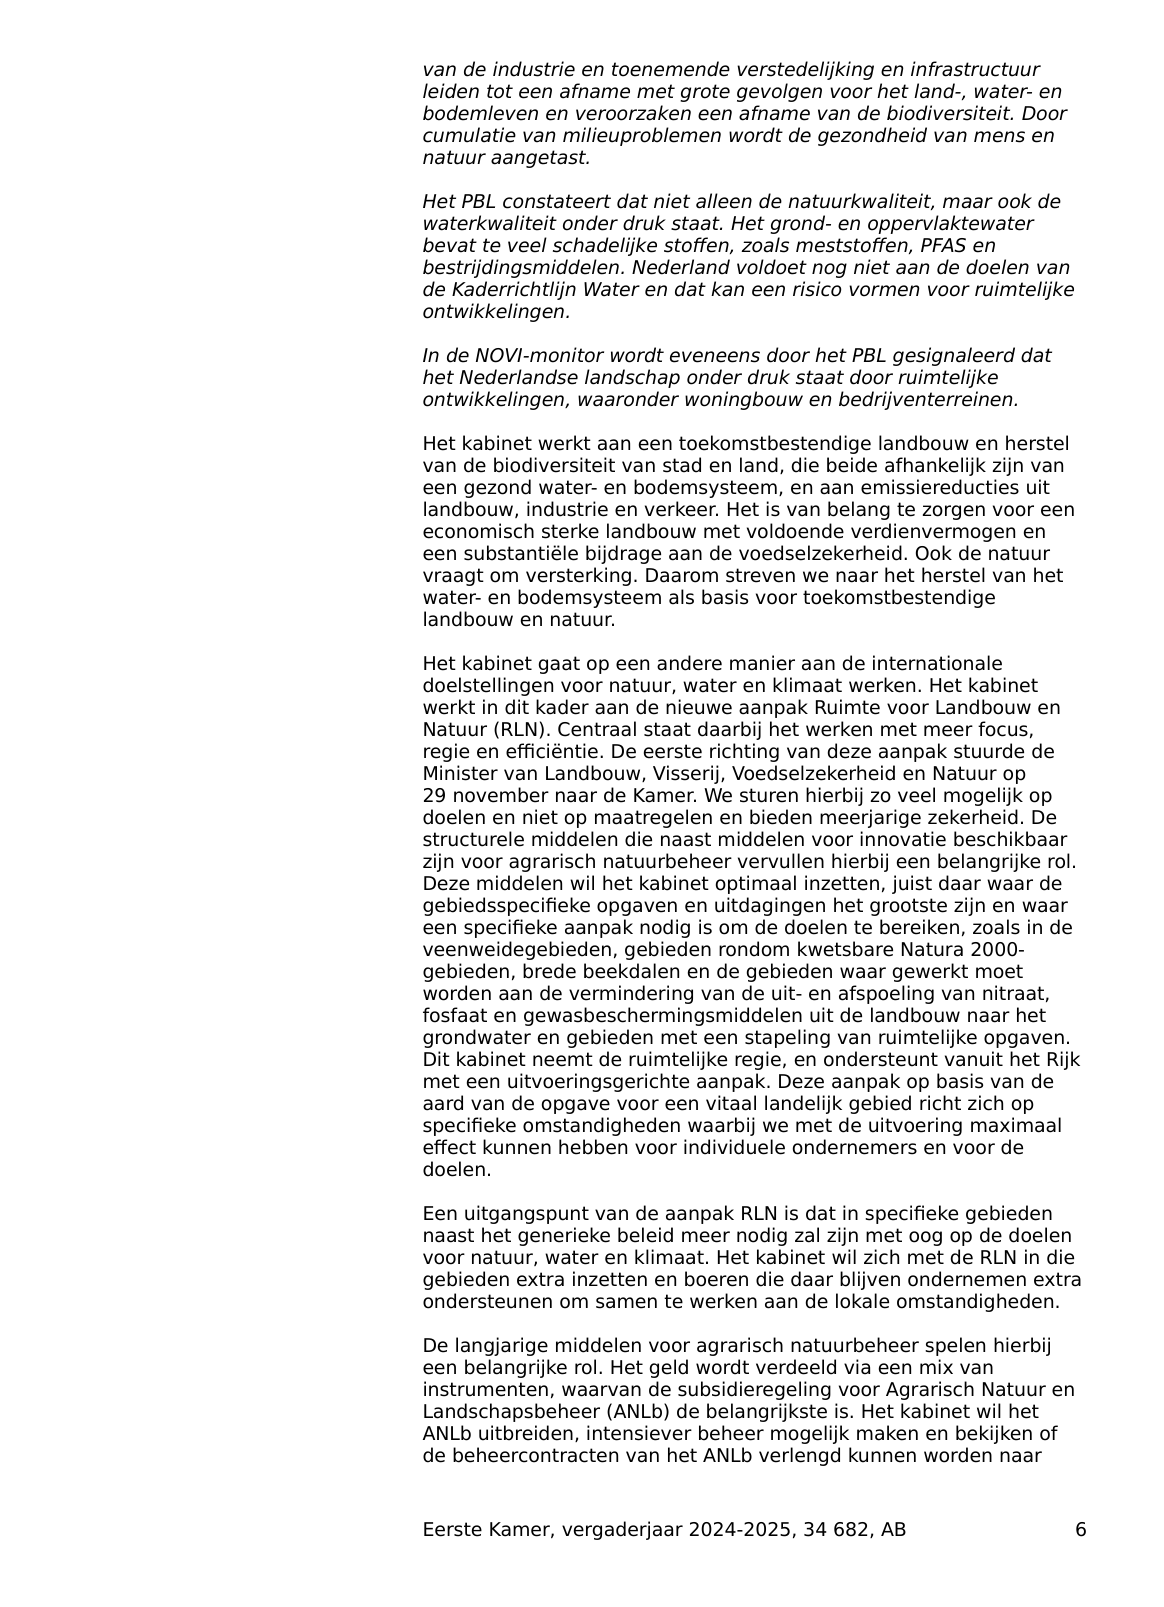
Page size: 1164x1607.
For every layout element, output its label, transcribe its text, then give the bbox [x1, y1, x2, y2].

text Het kabinet gaat op een andere manier aan de internationale doelstellingen voor natuur, water en klimaat werken. Het kabinet werkt in dit kader aan de nieuwe aanpak Ruimte voor Landbouw en Natuur (RLN). Centraal staat daarbij het werken met meer focus, regie en efficiëntie. De eerste richting van deze aanpak stuurde de Minister van Landbouw, Visserij, Voedselzekerheid en Natuur op 29 november naar de Kamer. We sturen hierbij zo veel mogelijk op doelen en niet op maatregelen en bieden meerjarige zekerheid. De structurele middelen die naast middelen voor innovatie beschikbaar zijn voor agrarisch natuurbeheer vervullen hierbij een belangrijke rol. Deze middelen wil het kabinet optimaal inzetten, juist daar waar de gebiedsspecifieke opgaven en uitdagingen het grootste zijn en waar een specifieke aanpak nodig is om de doelen te bereiken, zoals in de veenweidegebieden, gebieden rondom kwetsbare Natura 2000-gebieden, brede beekdalen en de gebieden waar gewerkt moet worden aan de vermindering van de uit- en afspoeling van nitraat, fosfaat en gewasbeschermingsmiddelen uit de landbouw naar het grondwater en gebieden met een stapeling van ruimtelijke opgaven. Dit kabinet neemt de ruimtelijke regie, en ondersteunt vanuit het Rijk met een uitvoeringsgerichte aanpak. Deze aanpak op basis van de aard van de opgave voor een vitaal landelijk gebied richt zich op specifieke omstandigheden waarbij we met de uitvoering maximaal effect kunnen hebben voor individuele ondernemers en voor de doelen. [422, 653, 1087, 1181]
text van de industrie en toenemende verstedelijking en infrastructuur leiden tot een afname met grote gevolgen voor het land-, water- en bodemleven en veroorzaken een afname van de biodiversiteit. Door cumulatie van milieuproblemen wordt de gezondheid van mens en natuur aangetast. [422, 59, 1087, 169]
text Het PBL constateert dat niet alleen de natuurkwaliteit, maar ook de waterkwaliteit onder druk staat. Het grond- en oppervlaktewater bevat te veel schadelijke stoffen, zoals meststoffen, PFAS en bestrijdingsmiddelen. Nederland voldoet nog niet aan de doelen van de Kaderrichtlijn Water en dat kan een risico vormen voor ruimtelijke ontwikkelingen. [422, 191, 1087, 323]
text Een uitgangspunt van de aanpak RLN is dat in specifieke gebieden naast het generieke beleid meer nodig zal zijn met oog op de doelen voor natuur, water en klimaat. Het kabinet wil zich met de RLN in die gebieden extra inzetten en boeren die daar blijven ondernemen extra ondersteunen om samen te werken aan de lokale omstandigheden. [422, 1203, 1087, 1313]
text Het kabinet werkt aan een toekomstbestendige landbouw en herstel van de biodiversiteit van stad en land, die beide afhankelijk zijn van een gezond water- en bodemsysteem, en aan emissiereducties uit landbouw, industrie en verkeer. Het is van belang te zorgen voor een economisch sterke landbouw met voldoende verdienvermogen en een substantiële bijdrage aan de voedselzekerheid. Ook de natuur vraagt om versterking. Daarom streven we naar het herstel van het water- en bodemsysteem als basis voor toekomstbestendige landbouw en natuur. [422, 433, 1087, 631]
text De langjarige middelen voor agrarisch natuurbeheer spelen hierbij een belangrijke rol. Het geld wordt verdeeld via een mix van instrumenten, waarvan de subsidieregeling voor Agrarisch Natuur en Landschapsbeheer (ANLb) de belangrijkste is. Het kabinet wil het ANLb uitbreiden, intensiever beheer mogelijk maken en bekijken of de beheercontracten van het ANLb verlengd kunnen worden naar [422, 1335, 1087, 1467]
text In de NOVI-monitor wordt eveneens door het PBL gesignaleerd dat het Nederlandse landschap onder druk staat door ruimtelijke ontwikkelingen, waaronder woningbouw en bedrijventerreinen. [422, 345, 1087, 411]
